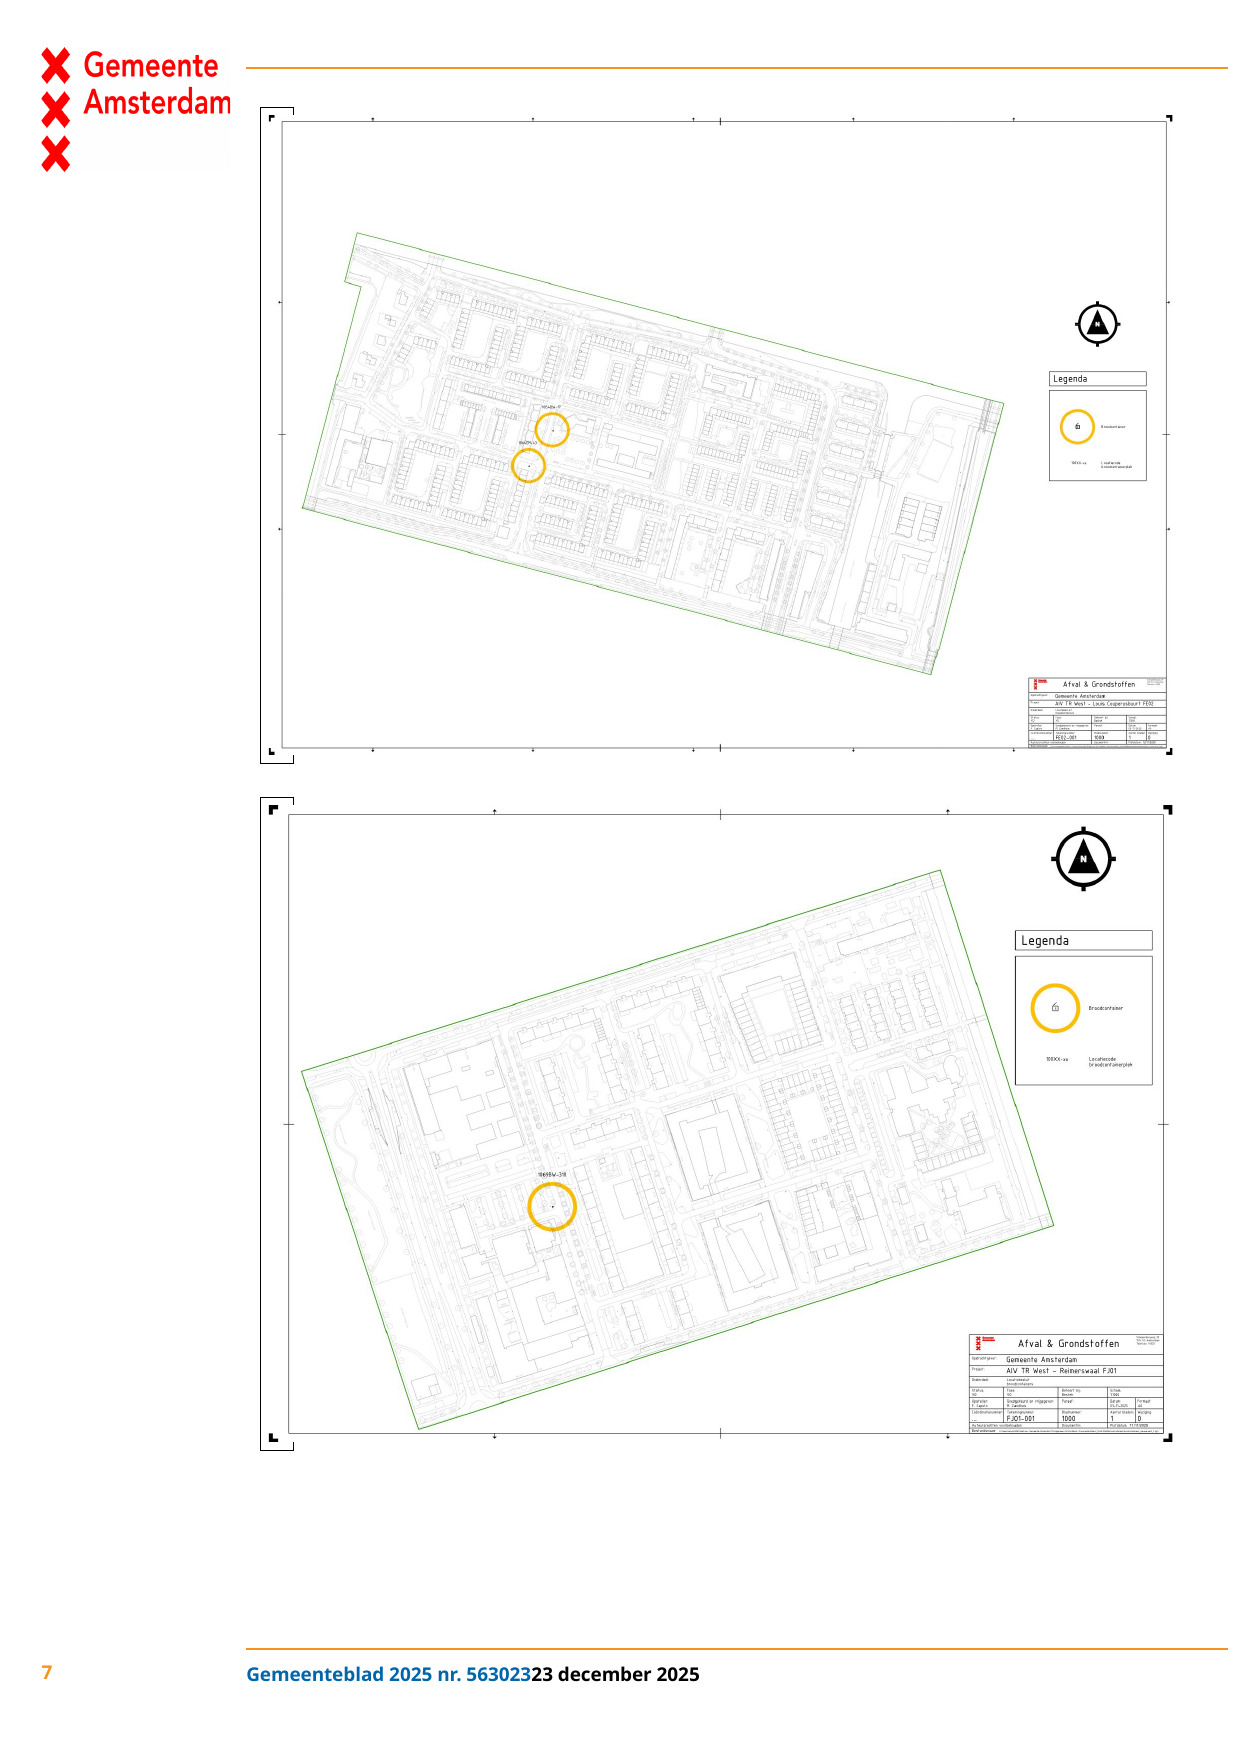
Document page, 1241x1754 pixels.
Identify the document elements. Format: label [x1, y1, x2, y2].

picture [268, 805, 1173, 1442]
picture [41, 47, 231, 172]
picture [268, 115, 1173, 755]
